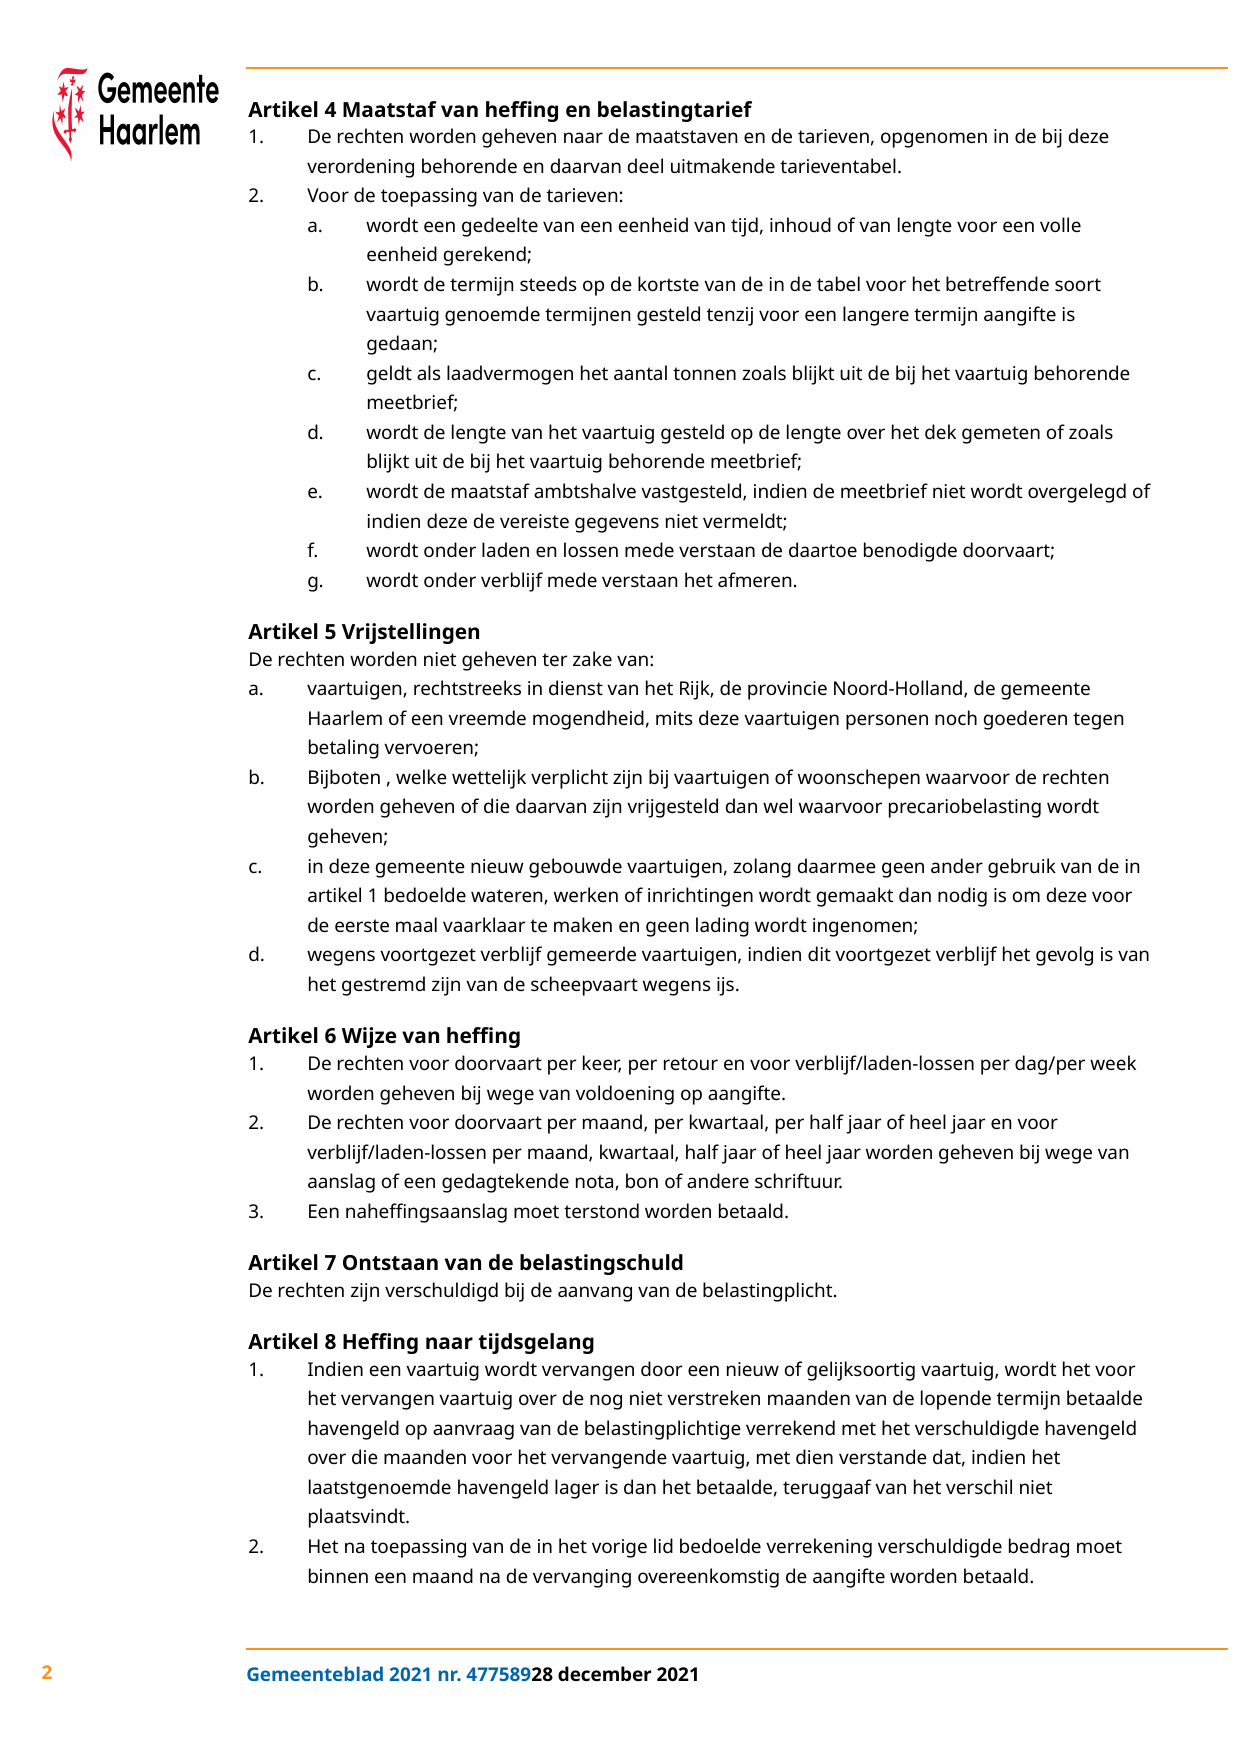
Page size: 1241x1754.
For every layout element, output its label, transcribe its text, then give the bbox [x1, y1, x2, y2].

text Artikel 8 Heffing naar tijdsgelang [248, 1327, 1152, 1356]
list Bijboten , welke wettelijk verplicht zijn bij vaartuigen of woonschepen waarvoor de rechten worden geheven of die daarvan zijn vrijgesteld dan wel waarvoor precariobelasting wordt geheven; [248, 764, 1152, 849]
picture [41, 47, 231, 172]
list Een naheffingsaanslag moet terstond worden betaald. [248, 1198, 1152, 1224]
text De rechten worden niet geheven ter zake van: [248, 646, 1152, 672]
list wegens voortgezet verblijf gemeerde vaartuigen, indien dit voortgezet verblijf het gevolg is van het gestremd zijn van de scheepvaart wegens ijs. [248, 942, 1152, 997]
list De rechten worden geheven naar de maatstaven en de tarieven, opgenomen in de bij deze verordening behorende en daarvan deel uitmakende tarieventabel. [248, 123, 1152, 178]
text Artikel 5 Vrijstellingen [248, 617, 1152, 646]
list wordt een gedeelte van een eenheid van tijd, inhoud of van lengte voor een volle eenheid gerekend; [307, 212, 1152, 267]
text Artikel 6 Wijze van heffing [248, 1022, 1152, 1050]
text Artikel 7 Ontstaan van de belastingschuld [248, 1248, 1152, 1277]
text Artikel 4 Maatstaf van heffing en belastingtarief [248, 95, 1152, 123]
list Voor de toepassing van de tarieven: [248, 182, 1152, 208]
list wordt de termijn steeds op de kortste van de in de tabel voor het betreffende soort vaartuig genoemde termijnen gesteld tenzij voor een langere termijn aangifte is gedaan; [307, 271, 1152, 356]
list vaartuigen, rechtstreeks in dienst van het Rijk, de provincie Noord-Holland, de gemeente Haarlem of een vreemde mogendheid, mits deze vaartuigen personen noch goederen tegen betaling vervoeren; [248, 675, 1152, 760]
list Indien een vaartuig wordt vervangen door een nieuw of gelijksoortig vaartuig, wordt het voor het vervangen vaartuig over de nog niet verstreken maanden van de lopende termijn betaalde havengeld op aanvraag van de belastingplichtige verrekend met het verschuldigde havengeld over die maanden voor het vervangende vaartuig, met dien verstande dat, indien het laatstgenoemde havengeld lager is dan het betaalde, teruggaaf van het verschil niet plaatsvindt. [248, 1356, 1152, 1529]
list in deze gemeente nieuw gebouwde vaartuigen, zolang daarmee geen ander gebruik van de in artikel 1 bedoelde wateren, werken of inrichtingen wordt gemaakt dan nodig is om deze voor de eerste maal vaarklaar te maken en geen lading wordt ingenomen; [248, 853, 1152, 938]
list wordt onder verblijf mede verstaan het afmeren. [307, 567, 1152, 593]
list wordt de lengte van het vaartuig gesteld op de lengte over het dek gemeten of zoals blijkt uit de bij het vaartuig behorende meetbrief; [307, 419, 1152, 474]
list wordt onder laden en lossen mede verstaan de daartoe benodigde doorvaart; [307, 537, 1152, 563]
list De rechten voor doorvaart per maand, per kwartaal, per half jaar of heel jaar en voor verblijf/laden-lossen per maand, kwartaal, half jaar of heel jaar worden geheven bij wege van aanslag of een gedagtekende nota, bon of andere schriftuur. [248, 1109, 1152, 1194]
list Het na toepassing van de in het vorige lid bedoelde verrekening verschuldigde bedrag moet binnen een maand na de vervanging overeenkomstig de aangifte worden betaald. [248, 1533, 1152, 1588]
list wordt de maatstaf ambtshalve vastgesteld, indien de meetbrief niet wordt overgelegd of indien deze de vereiste gegevens niet vermeldt; [307, 478, 1152, 533]
list De rechten voor doorvaart per keer, per retour en voor verblijf/laden-lossen per dag/per week worden geheven bij wege van voldoening op aangifte. [248, 1050, 1152, 1105]
text De rechten zijn verschuldigd bij de aanvang van de belastingplicht. [248, 1277, 1152, 1303]
list geldt als laadvermogen het aantal tonnen zoals blijkt uit de bij het vaartuig behorende meetbrief; [307, 360, 1152, 415]
